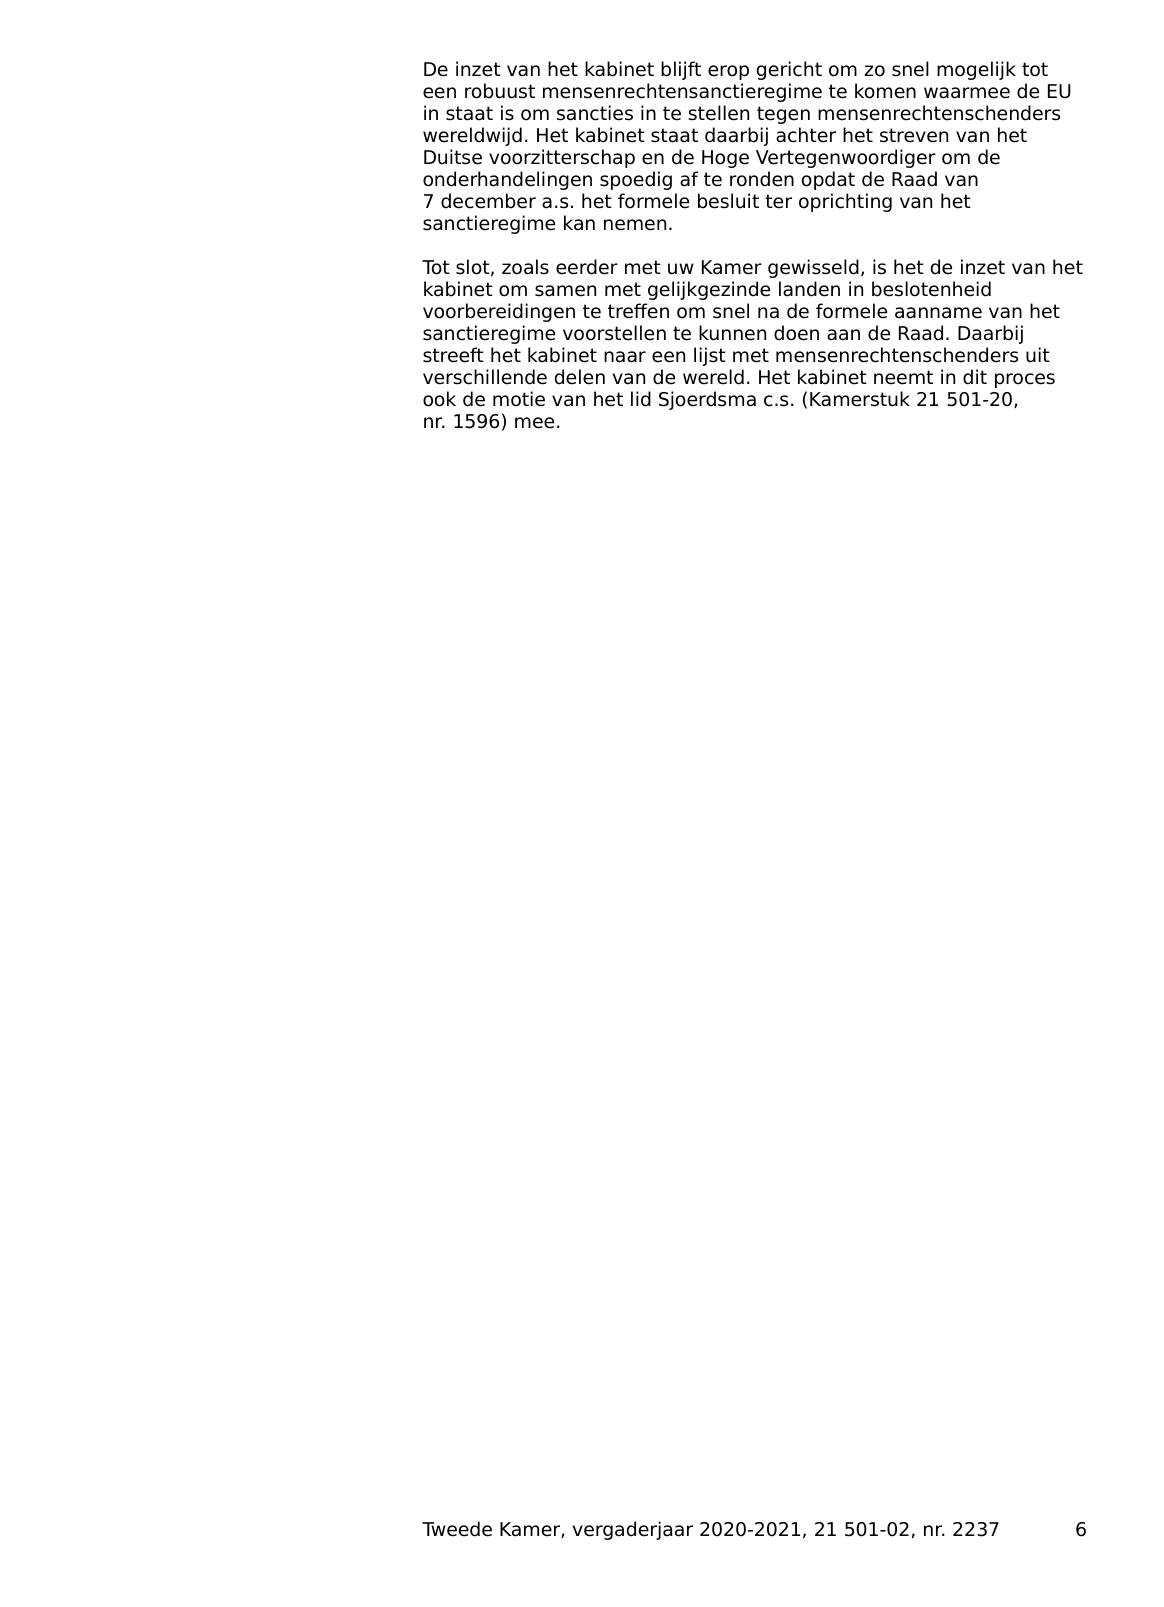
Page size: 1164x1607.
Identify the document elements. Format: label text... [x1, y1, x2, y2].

text Tot slot, zoals eerder met uw Kamer gewisseld, is het de inzet van het kabinet om samen met gelijkgezinde landen in beslotenheid voorbereidingen te treffen om snel na de formele aanname van het sanctieregime voorstellen te kunnen doen aan de Raad. Daarbij streeft het kabinet naar een lijst met mensenrechtenschenders uit verschillende delen van de wereld. Het kabinet neemt in dit proces ook de motie van het lid Sjoerdsma c.s. (Kamerstuk 21 501-20, nr. 1596) mee. [422, 257, 1087, 433]
text De inzet van het kabinet blijft erop gericht om zo snel mogelijk tot een robuust mensenrechtensanctieregime te komen waarmee de EU in staat is om sancties in te stellen tegen mensenrechtenschenders wereldwijd. Het kabinet staat daarbij achter het streven van het Duitse voorzitterschap en de Hoge Vertegenwoordiger om de onderhandelingen spoedig af te ronden opdat de Raad van 7 december a.s. het formele besluit ter oprichting van het sanctieregime kan nemen. [422, 59, 1087, 235]
